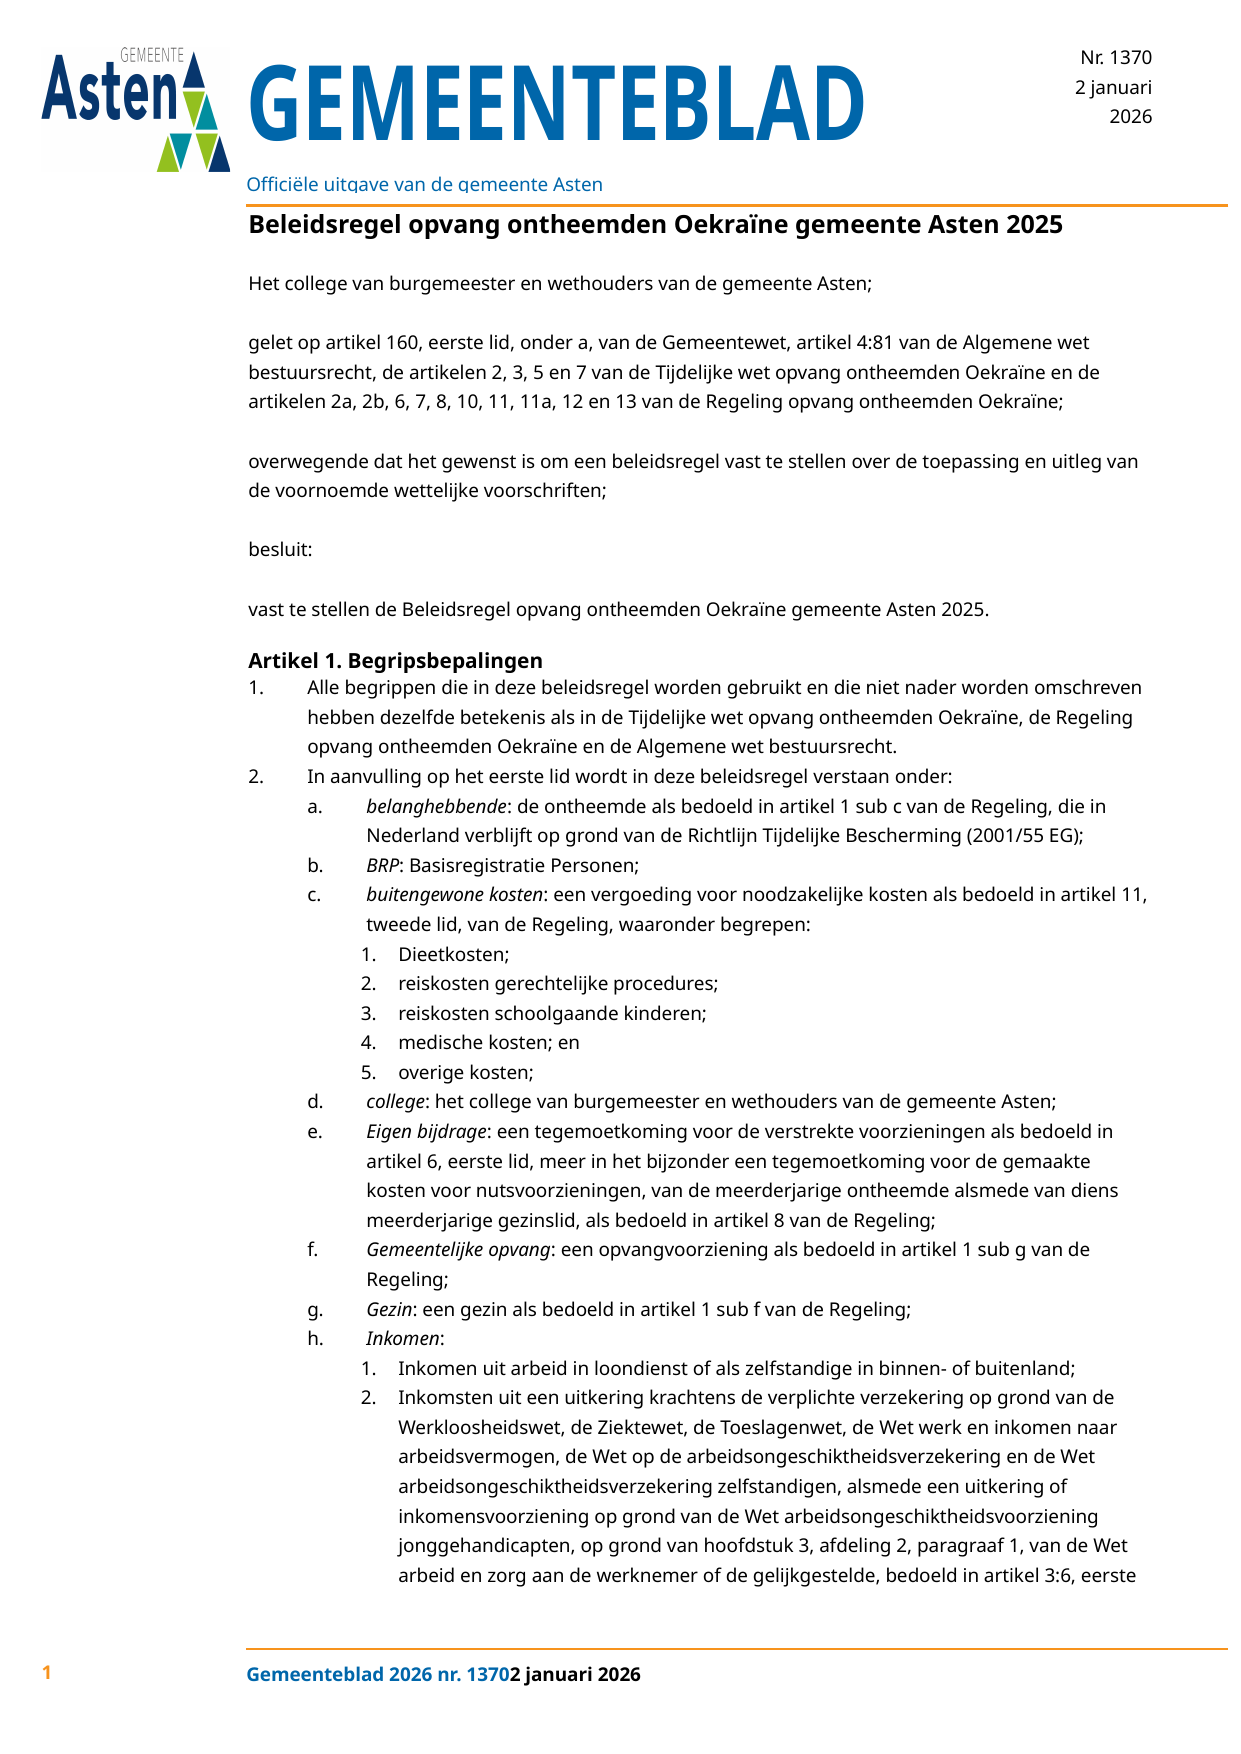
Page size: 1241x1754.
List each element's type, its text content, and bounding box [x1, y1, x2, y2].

list Eigen bijdrage: een tegemoetkoming voor de verstrekte voorzieningen als bedoeld in artikel 6, eerste lid, meer in het bijzonder een tegemoetkoming voor de gemaakte kosten voor nutsvoorzieningen, van de meerderjarige ontheemde alsmede van diens meerderjarige gezinslid, als bedoeld in artikel 8 van de Regeling; [307, 1118, 1152, 1233]
text besluit: [248, 537, 1152, 562]
list overige kosten; [361, 1059, 1152, 1085]
text overwegende dat het gewenst is om een beleidsregel vast te stellen over de toepassing en uitleg van de voornoemde wettelijke voorschriften; [248, 448, 1152, 503]
list reiskosten gerechtelijke procedures; [361, 970, 1152, 996]
list Gemeentelijke opvang: een opvangvoorziening als bedoeld in artikel 1 sub g van de Regeling; [307, 1237, 1152, 1292]
list reiskosten schoolgaande kinderen; [361, 1000, 1152, 1026]
picture [41, 47, 231, 172]
text vast te stellen de Beleidsregel opvang ontheemden Oekraïne gemeente Asten 2025. [248, 596, 1152, 621]
list college: het college van burgemeester en wethouders van de gemeente Asten; [307, 1089, 1152, 1114]
list In aanvulling op het eerste lid wordt in deze beleidsregel verstaan onder: [248, 763, 1152, 789]
list Alle begrippen die in deze beleidsregel worden gebruikt en die niet nader worden omschreven hebben dezelfde betekenis als in de Tijdelijke wet opvang ontheemden Oekraïne, de Regeling opvang ontheemden Oekraïne en de Algemene wet bestuursrecht. [248, 674, 1152, 759]
text Het college van burgemeester en wethouders van de gemeente Asten; [248, 270, 1152, 296]
list belanghebbende: de ontheemde als bedoeld in artikel 1 sub c van de Regeling, die in Nederland verblijft op grond van de Richtlijn Tijdelijke Bescherming (2001/55 EG); [307, 793, 1152, 848]
list buitengewone kosten: een vergoeding voor noodzakelijke kosten als bedoeld in artikel 11, tweede lid, van de Regeling, waaronder begrepen: [307, 882, 1152, 937]
text Artikel 1. Begripsbepalingen [248, 646, 1152, 674]
list Inkomsten uit een uitkering krachtens de verplichte verzekering op grond van de Werkloosheidswet, de Ziektewet, de Toeslagenwet, de Wet werk en inkomen naar arbeidsvermogen, de Wet op de arbeidsongeschiktheidsverzekering en de Wet arbeidsongeschiktheidsverzekering zelfstandigen, alsmede een uitkering of inkomensvoorziening op grond van de Wet arbeidsongeschiktheidsvoorziening jonggehandicapten, op grond van hoofdstuk 3, afdeling 2, paragraaf 1, van de Wet arbeid en zorg aan de werknemer of de gelijkgestelde, bedoeld in artikel 3:6, eerste [361, 1384, 1152, 1588]
list medische kosten; en [361, 1029, 1152, 1055]
list Inkomen uit arbeid in loondienst of als zelfstandige in binnen- of buitenland; [361, 1355, 1152, 1381]
list Dieetkosten; [361, 941, 1152, 967]
text gelet op artikel 160, eerste lid, onder a, van de Gemeentewet, artikel 4:81 van de Algemene wet bestuursrecht, de artikelen 2, 3, 5 en 7 van de Tijdelijke wet opvang ontheemden Oekraïne en de artikelen 2a, 2b, 6, 7, 8, 10, 11, 11a, 12 en 13 van de Regeling opvang ontheemden Oekraïne; [248, 329, 1152, 414]
text Beleidsregel opvang ontheemden Oekraïne gemeente Asten 2025 [248, 207, 1152, 241]
list BRP: Basisregistratie Personen; [307, 852, 1152, 878]
list Gezin: een gezin als bedoeld in artikel 1 sub f van de Regeling; [307, 1296, 1152, 1322]
list Inkomen: [307, 1325, 1152, 1351]
